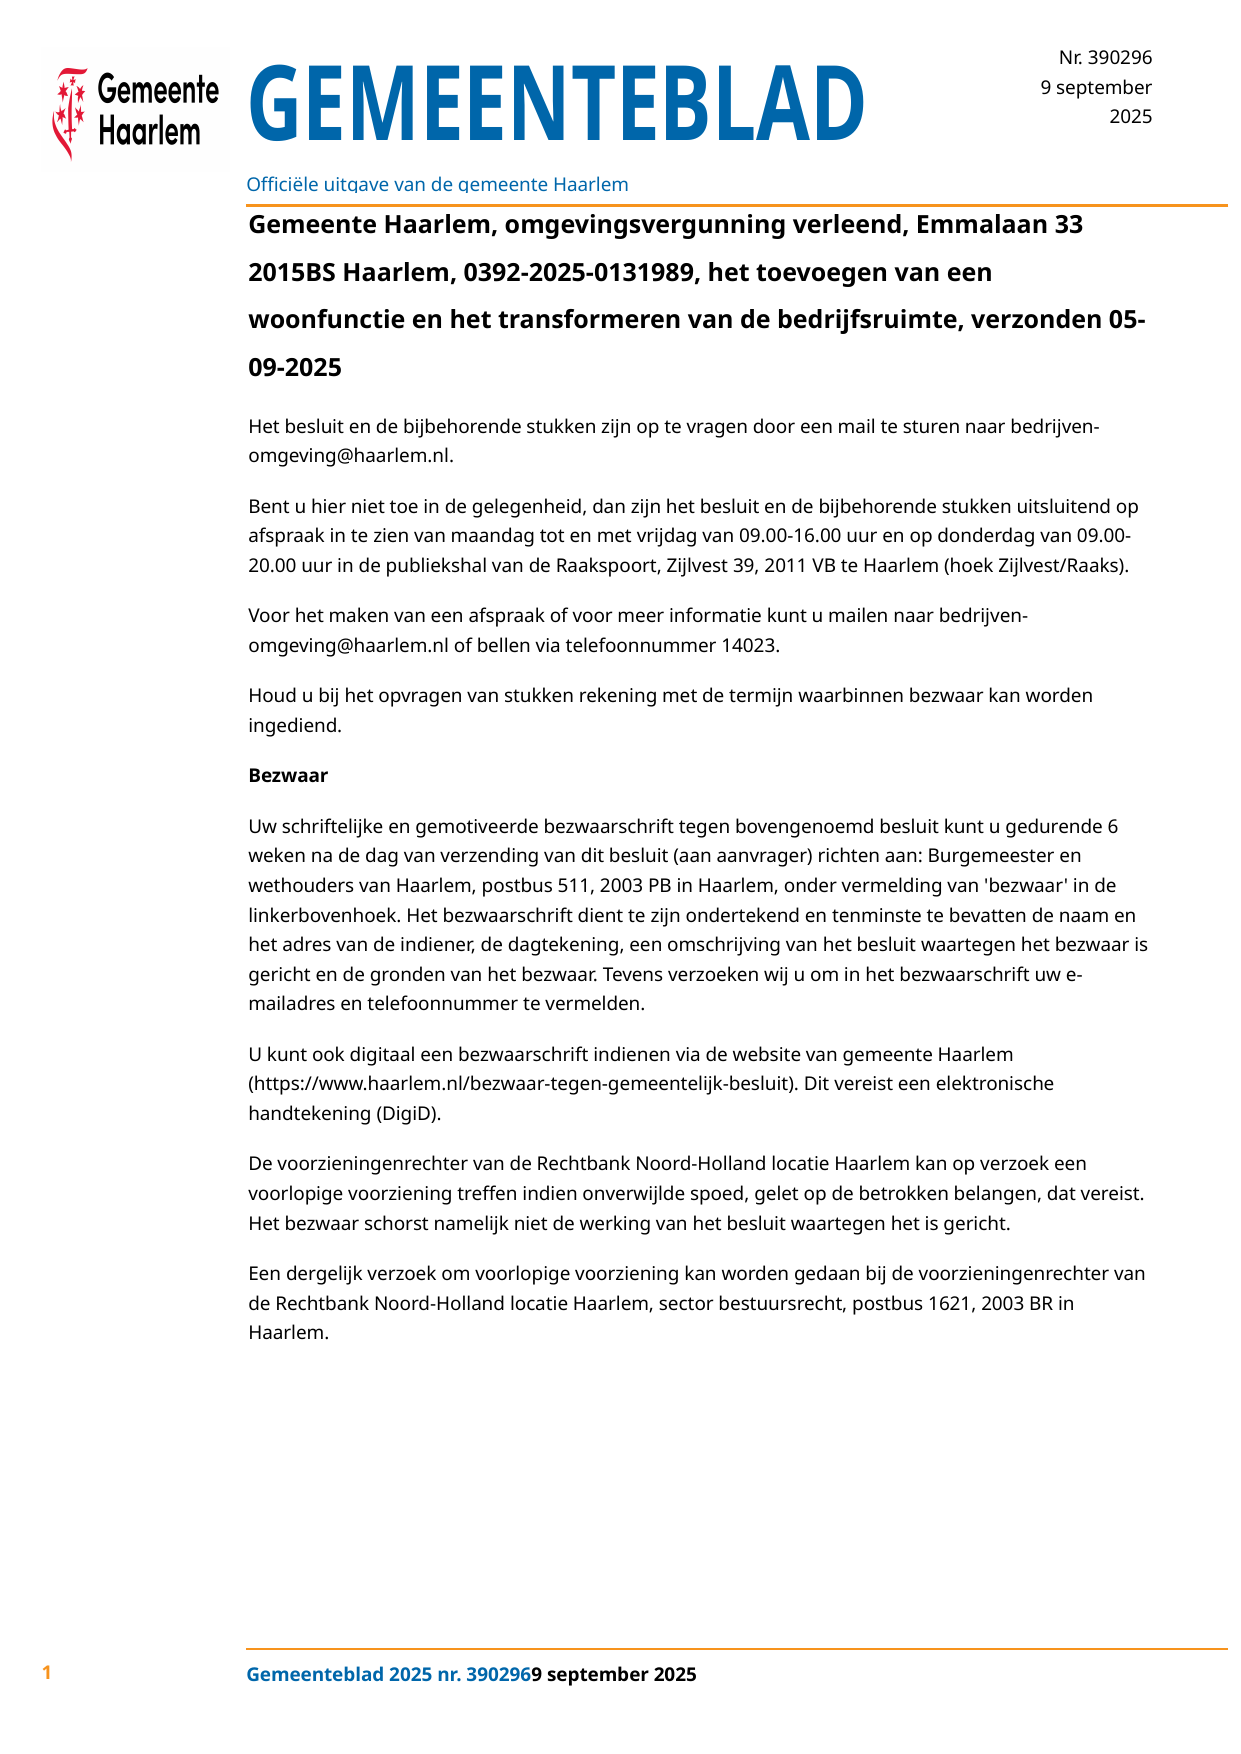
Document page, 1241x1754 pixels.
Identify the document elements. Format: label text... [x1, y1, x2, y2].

text Bent u hier niet toe in de gelegenheid, dan zijn het besluit en de bijbehorende stukken uitsluitend op afspraak in te zien van maandag tot en met vrijdag van 09.00-16.00 uur en op donderdag van 09.00-20.00 uur in de publiekshal van de Raakspoort, Zijlvest 39, 2011 VB te Haarlem (hoek Zijlvest/Raaks). [248, 493, 1152, 578]
text Houd u bij het opvragen van stukken rekening met de termijn waarbinnen bezwaar kan worden ingediend. [248, 683, 1152, 738]
text Bezwaar [248, 763, 1152, 788]
text Gemeente Haarlem, omgevingsvergunning verleend, Emmalaan 33 2015BS Haarlem, 0392-2025-0131989, het toevoegen van een woonfunctie en het transformeren van de bedrijfsruimte, verzonden 05-09-2025 [248, 207, 1152, 384]
text Een dergelijk verzoek om voorlopige voorziening kan worden gedaan bij de voorzieningenrechter van de Rechtbank Noord-Holland locatie Haarlem, sector bestuursrecht, postbus 1621, 2003 BR in Haarlem. [248, 1260, 1152, 1345]
text De voorzieningenrechter van de Rechtbank Noord-Holland locatie Haarlem kan op verzoek een voorlopige voorziening treffen indien onverwijlde spoed, gelet op de betrokken belangen, dat vereist. Het bezwaar schorst namelijk niet de werking van het besluit waartegen het is gericht. [248, 1151, 1152, 1236]
text Het besluit en de bijbehorende stukken zijn op te vragen door een mail te sturen naar bedrijven-omgeving@haarlem.nl. [248, 413, 1152, 468]
text Voor het maken van een afspraak of voor meer informatie kunt u mailen naar bedrijven-omgeving@haarlem.nl of bellen via telefoonnummer 14023. [248, 603, 1152, 658]
text Uw schriftelijke en gemotiveerde bezwaarschrift tegen bovengenoemd besluit kunt u gedurende 6 weken na de dag van verzending van dit besluit (aan aanvrager) richten aan: Burgemeester en wethouders van Haarlem, postbus 511, 2003 PB in Haarlem, onder vermelding van 'bezwaar' in de linkerbovenhoek. Het bezwaarschrift dient te zijn ondertekend en tenminste te bevatten de naam en het adres van de indiener, de dagtekening, een omschrijving van het besluit waartegen het bezwaar is gericht en de gronden van het bezwaar. Tevens verzoeken wij u om in het bezwaarschrift uw e-mailadres en telefoonnummer te vermelden. [248, 813, 1152, 1016]
text U kunt ook digitaal een bezwaarschrift indienen via de website van gemeente Haarlem (https://www.haarlem.nl/bezwaar-tegen-gemeentelijk-besluit). Dit vereist een elektronische handtekening (DigiD). [248, 1041, 1152, 1126]
picture [41, 47, 231, 172]
